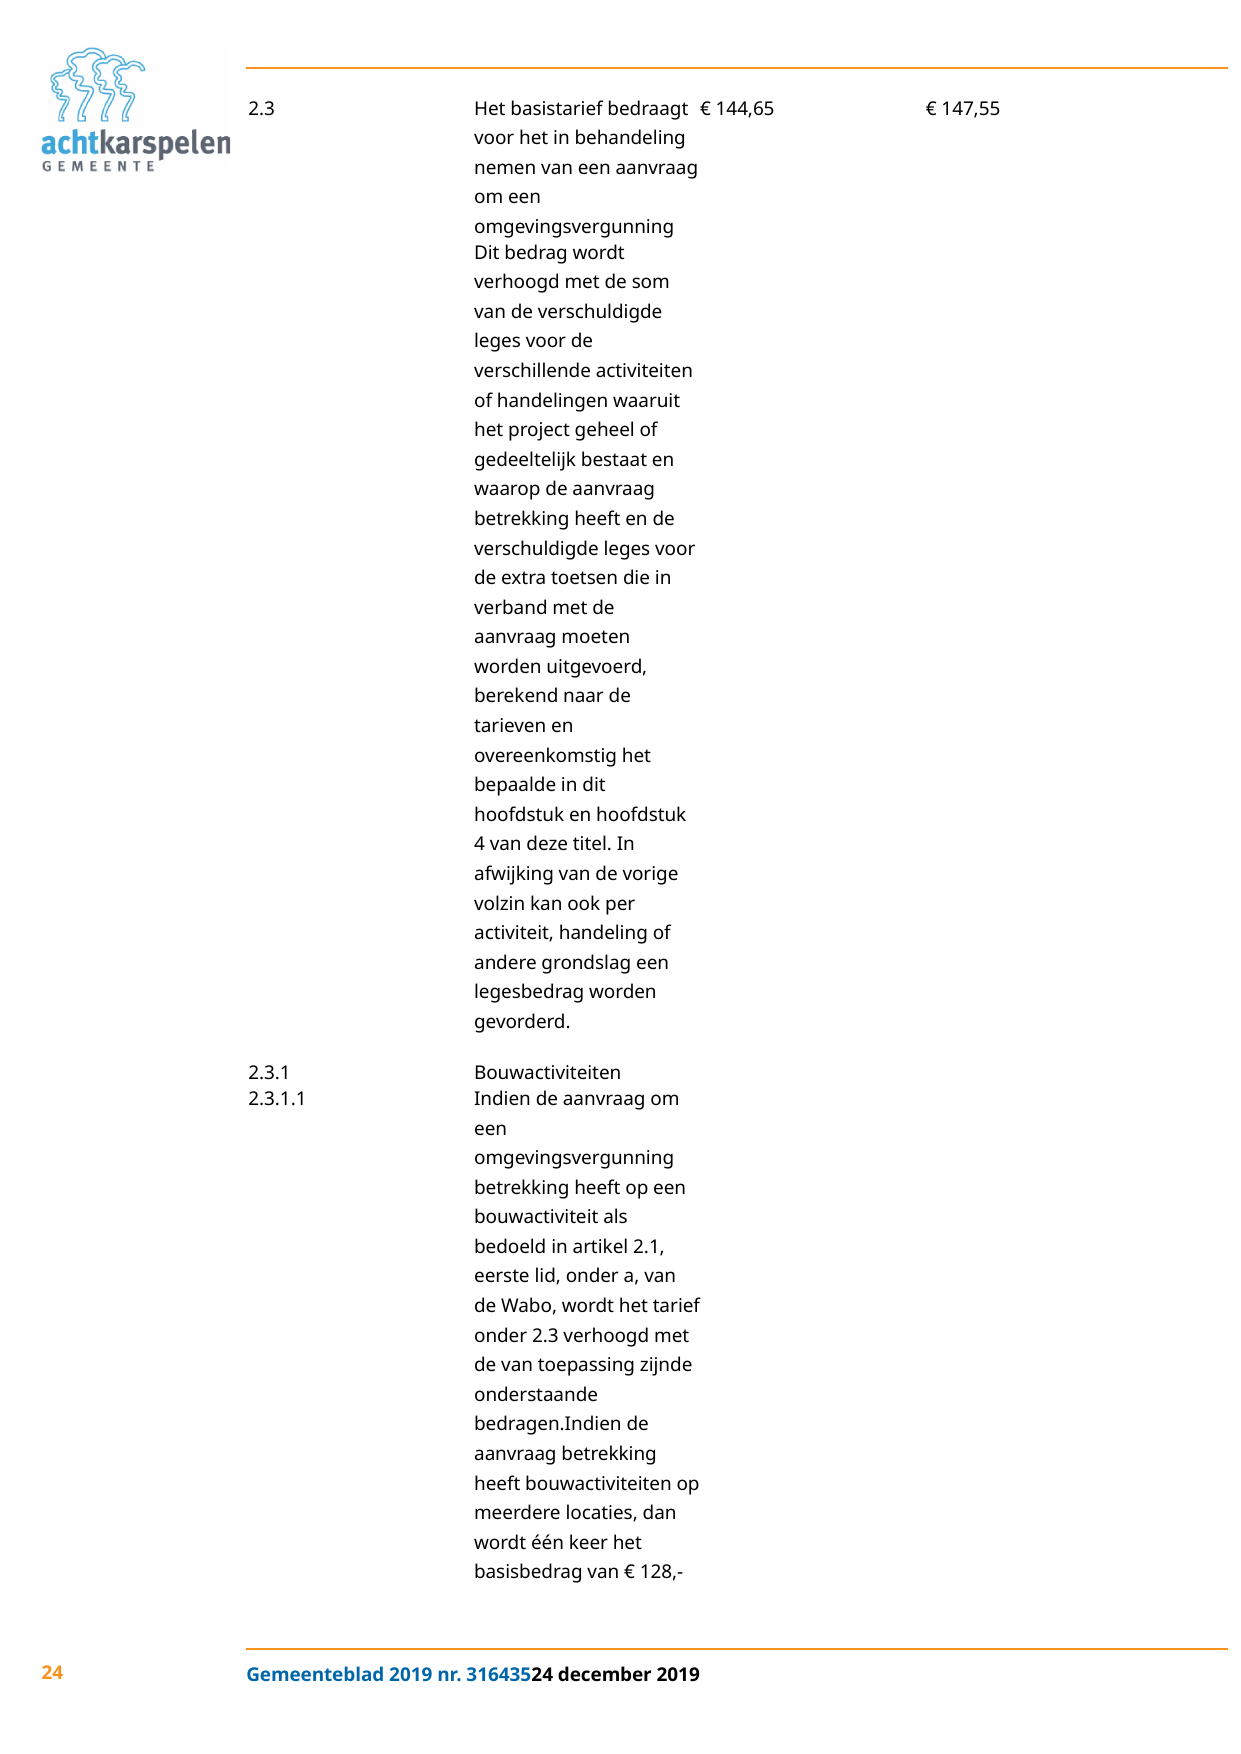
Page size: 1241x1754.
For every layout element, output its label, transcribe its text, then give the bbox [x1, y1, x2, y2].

table_cell 2.3.1 [248, 1060, 474, 1085]
picture [41, 47, 231, 172]
table_cell [700, 1085, 926, 1584]
table_cell [926, 1034, 1152, 1059]
table_cell [248, 1034, 474, 1059]
table_cell 2.3.1.1 [248, 1085, 474, 1584]
table_cell [926, 1060, 1152, 1085]
table_cell Indien de aanvraag om een omgevingsvergunning betrekking heeft op een bouwactiviteit als bedoeld in artikel 2.1, eerste lid, onder a, van de Wabo, wordt het tarief onder 2.3 verhoogd met de van toepassing zijnde onderstaande bedragen.Indien de aanvraag betrekking heeft bouwactiviteiten op meerdere locaties, dan wordt één keer het basisbedrag van € 128,- [474, 1085, 700, 1584]
table_cell [474, 1034, 700, 1059]
table_cell € 144,65 [700, 95, 926, 239]
table_cell [926, 239, 1152, 1034]
table_cell 2.3 [248, 95, 474, 239]
table_cell [700, 239, 926, 1034]
table_cell [700, 1060, 926, 1085]
table_cell [248, 239, 474, 1034]
table_cell Het basistarief bedraagt voor het in behandeling nemen van een aanvraag om een omgevingsvergunning [474, 95, 700, 239]
table_cell [700, 1034, 926, 1059]
table_cell Dit bedrag wordt verhoogd met de som van de verschuldigde leges voor de verschillende activiteiten of handelingen waaruit het project geheel of gedeeltelijk bestaat en waarop de aanvraag betrekking heeft en de verschuldigde leges voor de extra toetsen die in verband met de aanvraag moeten worden uitgevoerd, berekend naar de tarieven en overeenkomstig het bepaalde in dit hoofdstuk en hoofdstuk 4 van deze titel. In afwijking van de vorige volzin kan ook per activiteit, handeling of andere grondslag een legesbedrag worden gevorderd. [474, 239, 700, 1034]
table_cell € 147,55 [926, 95, 1152, 239]
table_cell Bouwactiviteiten [474, 1060, 700, 1085]
table_cell [926, 1085, 1152, 1584]
